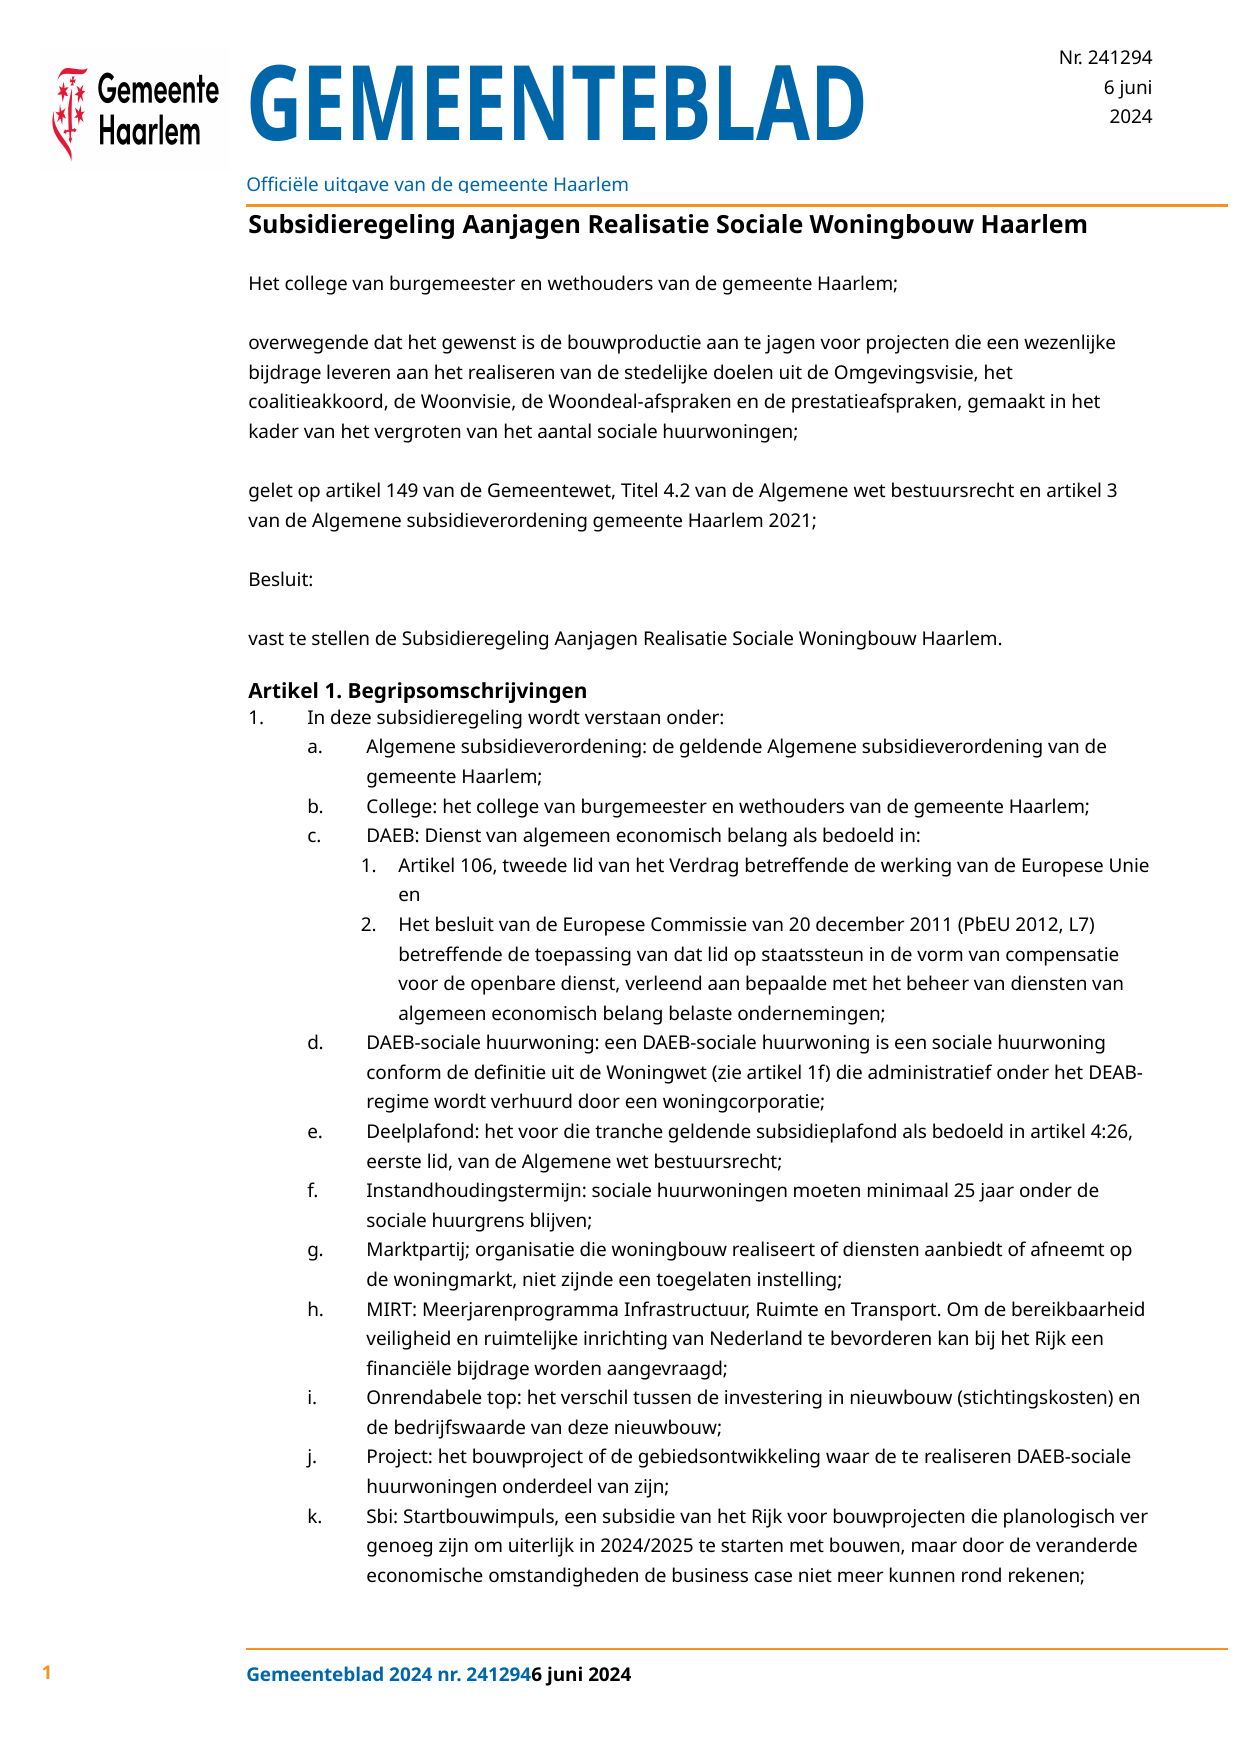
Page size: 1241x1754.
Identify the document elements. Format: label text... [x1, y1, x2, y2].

list DAEB: Dienst van algemeen economisch belang als bedoeld in: [307, 822, 1152, 848]
list Project: het bouwproject of de gebiedsontwikkeling waar de te realiseren DAEB-sociale huurwoningen onderdeel van zijn; [307, 1444, 1152, 1499]
text overwegende dat het gewenst is de bouwproductie aan te jagen voor projecten die een wezenlijke bijdrage leveren aan het realiseren van de stedelijke doelen uit de Omgevingsvisie, het coalitieakkoord, de Woonvisie, de Woondeal-afspraken en de prestatieafspraken, gemaakt in het kader van het vergroten van het aantal sociale huurwoningen; [248, 329, 1152, 444]
text Subsidieregeling Aanjagen Realisatie Sociale Woningbouw Haarlem [248, 207, 1152, 241]
text Besluit: [248, 566, 1152, 592]
picture [41, 47, 231, 172]
list DAEB-sociale huurwoning: een DAEB-sociale huurwoning is een sociale huurwoning conform de definitie uit de Woningwet (zie artikel 1f) die administratief onder het DEAB-regime wordt verhuurd door een woningcorporatie; [307, 1029, 1152, 1114]
list Algemene subsidieverordening: de geldende Algemene subsidieverordening van de gemeente Haarlem; [307, 734, 1152, 789]
list Marktpartij; organisatie die woningbouw realiseert of diensten aanbiedt of afneemt op de woningmarkt, niet zijnde een toegelaten instelling; [307, 1237, 1152, 1292]
list MIRT: Meerjarenprogramma Infrastructuur, Ruimte en Transport. Om de bereikbaarheid veiligheid en ruimtelijke inrichting van Nederland te bevorderen kan bij het Rijk een financiële bijdrage worden aangevraagd; [307, 1296, 1152, 1381]
list Artikel 106, tweede lid van het Verdrag betreffende de werking van de Europese Unie en [361, 852, 1152, 907]
text Het college van burgemeester en wethouders van de gemeente Haarlem; [248, 270, 1152, 296]
text Artikel 1. Begripsomschrijvingen [248, 676, 1152, 704]
list In deze subsidieregeling wordt verstaan onder: [248, 704, 1152, 730]
list Onrendabele top: het verschil tussen de investering in nieuwbouw (stichtingskosten) en de bedrijfswaarde van deze nieuwbouw; [307, 1384, 1152, 1440]
list Het besluit van de Europese Commissie van 20 december 2011 (PbEU 2012, L7) betreffende de toepassing van dat lid op staatssteun in de vorm van compensatie voor de openbare dienst, verleend aan bepaalde met het beheer van diensten van algemeen economisch belang belaste ondernemingen; [361, 911, 1152, 1026]
list Deelplafond: het voor die tranche geldende subsidieplafond als bedoeld in artikel 4:26, eerste lid, van de Algemene wet bestuursrecht; [307, 1118, 1152, 1174]
list College: het college van burgemeester en wethouders van de gemeente Haarlem; [307, 793, 1152, 819]
text vast te stellen de Subsidieregeling Aanjagen Realisatie Sociale Woningbouw Haarlem. [248, 625, 1152, 651]
list Instandhoudingstermijn: sociale huurwoningen moeten minimaal 25 jaar onder de sociale huurgrens blijven; [307, 1177, 1152, 1233]
text gelet op artikel 149 van de Gemeentewet, Titel 4.2 van de Algemene wet bestuursrecht en artikel 3 van de Algemene subsidieverordening gemeente Haarlem 2021; [248, 477, 1152, 533]
list Sbi: Startbouwimpuls, een subsidie van het Rijk voor bouwprojecten die planologisch ver genoeg zijn om uiterlijk in 2024/2025 te starten met bouwen, maar door de veranderde economische omstandigheden de business case niet meer kunnen rond rekenen; [307, 1503, 1152, 1588]
